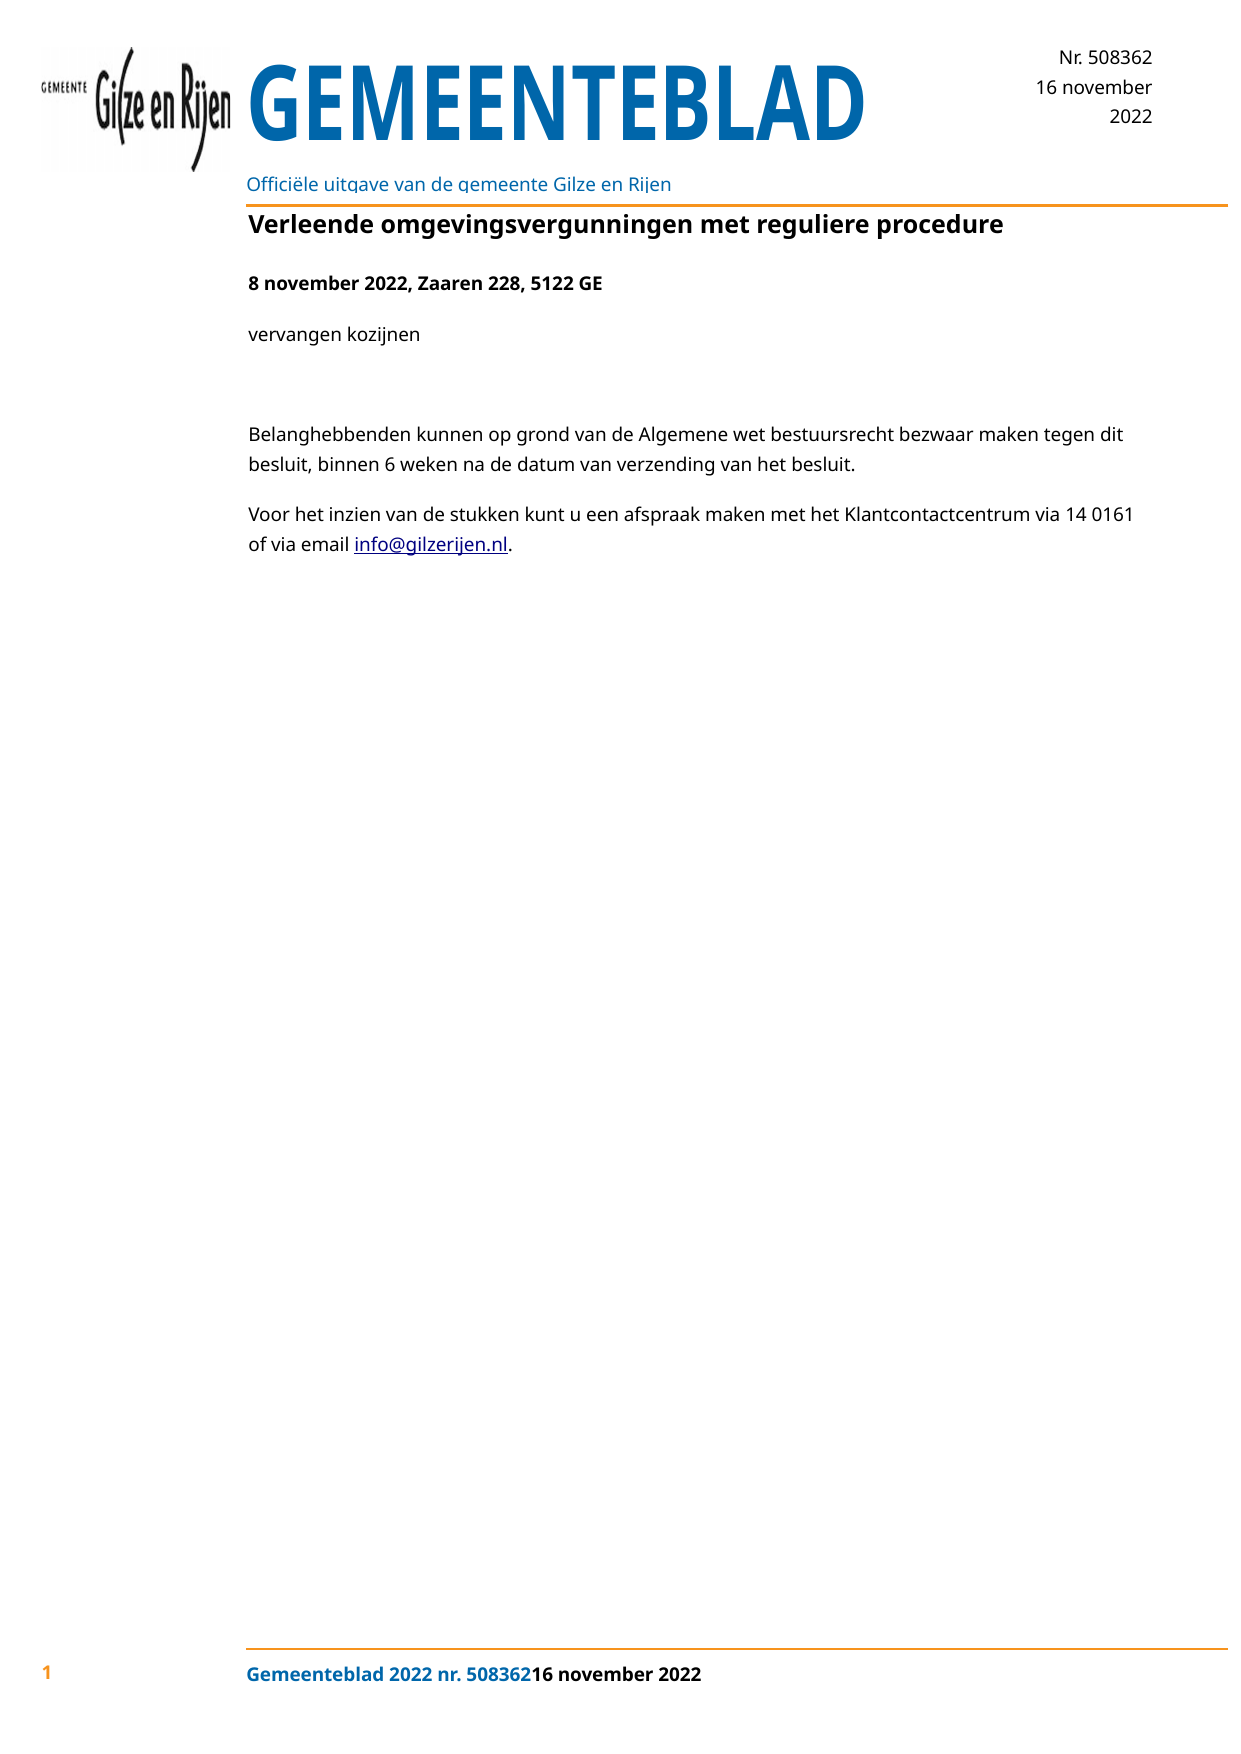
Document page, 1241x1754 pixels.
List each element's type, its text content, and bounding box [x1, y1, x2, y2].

text Verleende omgevingsvergunningen met reguliere procedure [248, 207, 1152, 241]
text Voor het inzien van de stukken kunt u een afspraak maken met het Klantcontactcentrum via 14 0161 of via email info@gilzerijen.nl. [248, 502, 1152, 557]
text Belanghebbenden kunnen op grond van de Algemene wet bestuursrecht bezwaar maken tegen dit besluit, binnen 6 weken na de datum van verzending van het besluit. [248, 422, 1152, 477]
text vervangen kozijnen [248, 321, 1152, 346]
picture [41, 47, 231, 172]
text 8 november 2022, Zaaren 228, 5122 GE [248, 270, 1152, 296]
